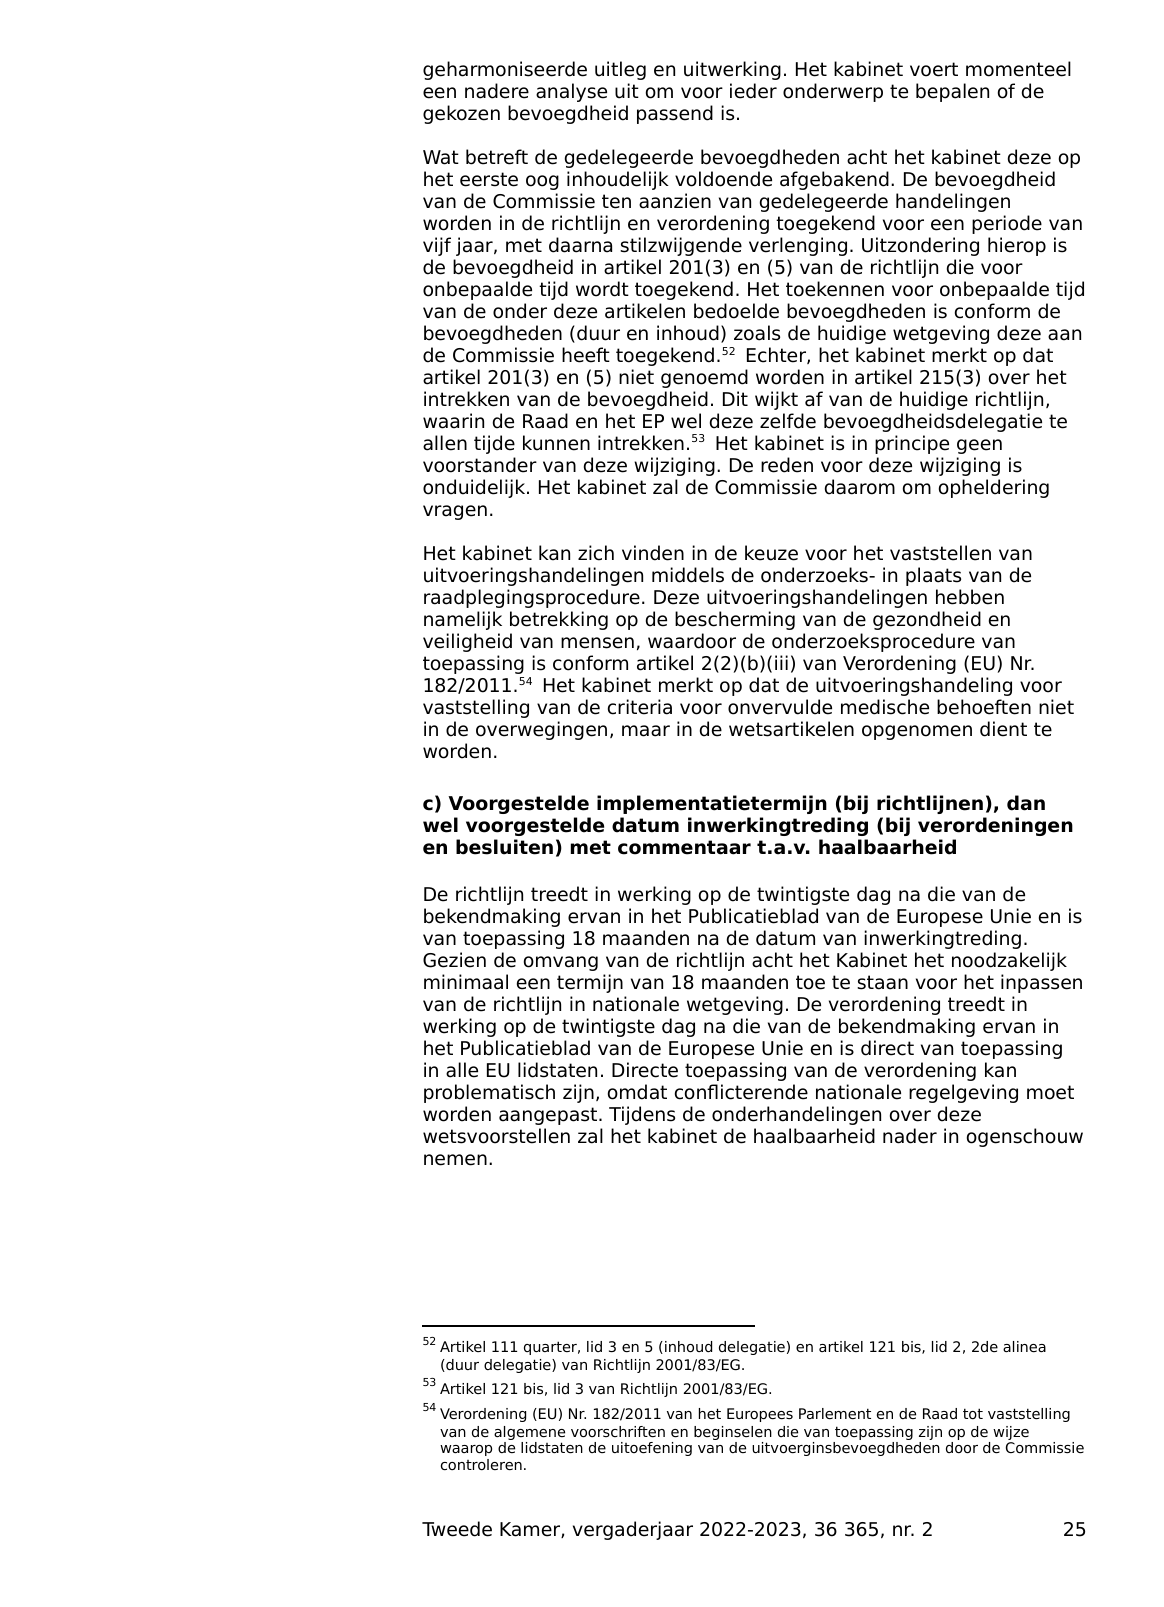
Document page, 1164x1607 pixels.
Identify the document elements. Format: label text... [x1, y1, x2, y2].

text Het kabinet kan zich vinden in de keuze voor het vaststellen van uitvoeringshandelingen middels de onderzoeks- in plaats van de raadplegingsprocedure. Deze uitvoeringshandelingen hebben namelijk betrekking op de bescherming van de gezondheid en veiligheid van mensen, waardoor de onderzoeksprocedure van toepassing is conform artikel 2(2)(b)(iii) van Verordening (EU) Nr. 182/2011. Het kabinet merkt op dat de uitvoeringshandeling voor vaststelling van de criteria voor onvervulde medische behoeften niet in de overwegingen, maar in de wetsartikelen opgenomen dient te worden. [422, 543, 1087, 763]
text De richtlijn treedt in werking op de twintigste dag na die van de bekendmaking ervan in het Publicatieblad van de Europese Unie en is van toepassing 18 maanden na de datum van inwerkingtreding. Gezien de omvang van de richtlijn acht het Kabinet het noodzakelijk minimaal een termijn van 18 maanden toe te staan voor het inpassen van de richtlijn in nationale wetgeving. De verordening treedt in werking op de twintigste dag na die van de bekendmaking ervan in het Publicatieblad van de Europese Unie en is direct van toepassing in alle EU lidstaten. Directe toepassing van de verordening kan problematisch zijn, omdat conflicterende nationale regelgeving moet worden aangepast. Tijdens de onderhandelingen over deze wetsvoorstellen zal het kabinet de haalbaarheid nader in ogenschouw nemen. [422, 884, 1087, 1169]
subtitle c) Voorgestelde implementatietermijn (bij richtlijnen), dan wel voorgestelde datum inwerkingtreding (bij verordeningen en besluiten) met commentaar t.a.v. haalbaarheid [422, 793, 1087, 859]
text Verordening (EU) Nr. 182/2011 van het Europees Parlement en de Raad tot vaststelling van de algemene voorschriften en beginselen die van toepassing zijn op de wijze waarop de lidstaten de uitoefening van de uitvoerginsbevoegdheden door de Commissie controleren. [422, 1402, 1087, 1474]
text Artikel 111 quarter, lid 3 en 5 (inhoud delegatie) en artikel 121 bis, lid 2, 2de alinea (duur delegatie) van Richtlijn 2001/83/EG. [422, 1335, 1087, 1374]
text Artikel 121 bis, lid 3 van Richtlijn 2001/83/EG. [422, 1377, 1087, 1399]
text Wat betreft de gedelegeerde bevoegdheden acht het kabinet deze op het eerste oog inhoudelijk voldoende afgebakend. De bevoegdheid van de Commissie ten aanzien van gedelegeerde handelingen worden in de richtlijn en verordening toegekend voor een periode van vijf jaar, met daarna stilzwijgende verlenging. Uitzondering hierop is de bevoegdheid in artikel 201(3) en (5) van de richtlijn die voor onbepaalde tijd wordt toegekend. Het toekennen voor onbepaalde tijd van de onder deze artikelen bedoelde bevoegdheden is conform de bevoegdheden (duur en inhoud) zoals de huidige wetgeving deze aan de Commissie heeft toegekend. Echter, het kabinet merkt op dat artikel 201(3) en (5) niet genoemd worden in artikel 215(3) over het intrekken van de bevoegdheid. Dit wijkt af van de huidige richtlijn, waarin de Raad en het EP wel deze zelfde bevoegdheidsdelegatie te allen tijde kunnen intrekken. Het kabinet is in principe geen voorstander van deze wijziging. De reden voor deze wijziging is onduidelijk. Het kabinet zal de Commissie daarom om opheldering vragen. [422, 147, 1087, 521]
text geharmoniseerde uitleg en uitwerking. Het kabinet voert momenteel een nadere analyse uit om voor ieder onderwerp te bepalen of de gekozen bevoegdheid passend is. [422, 59, 1087, 125]
